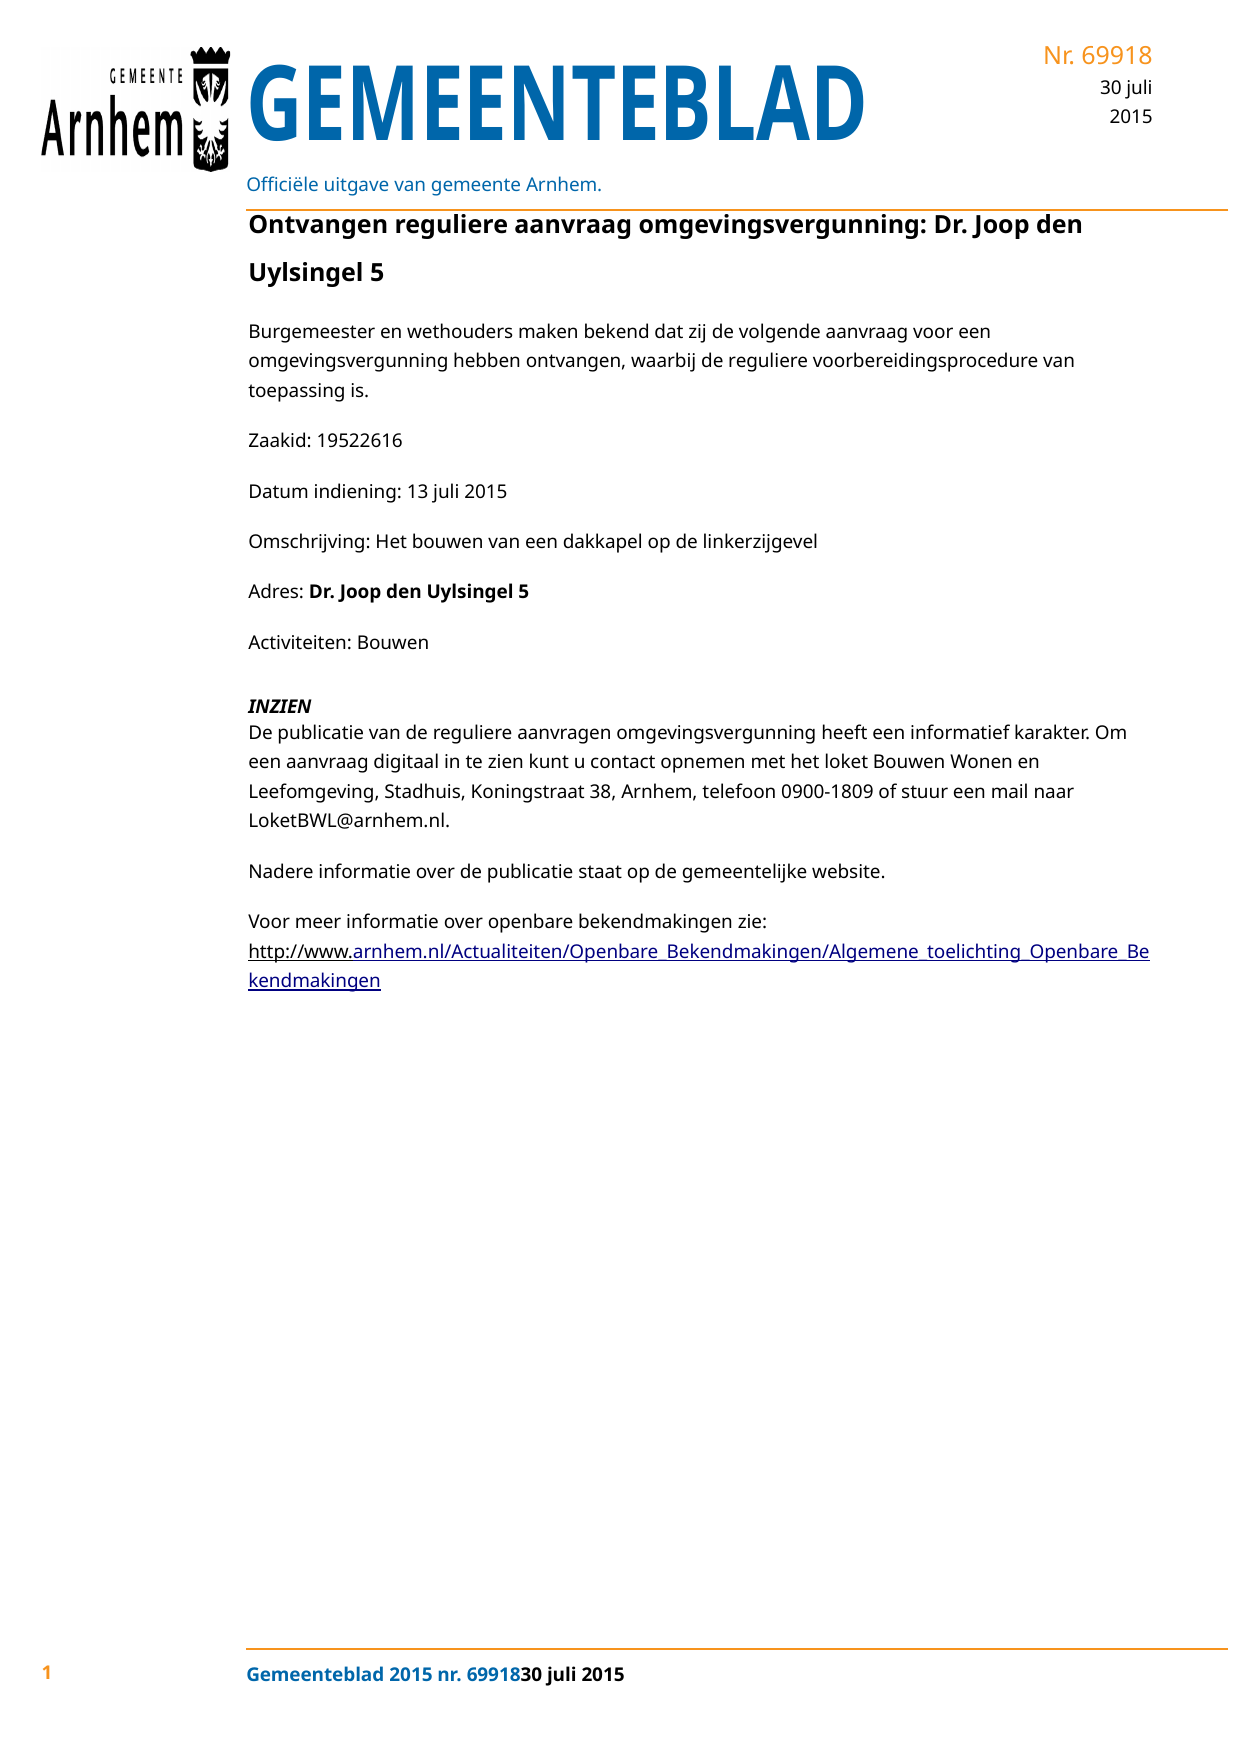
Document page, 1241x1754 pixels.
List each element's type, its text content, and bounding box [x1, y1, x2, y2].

text Adres: Dr. Joop den Uylsingel 5 [248, 579, 1152, 604]
text Zaakid: 19522616 [248, 427, 1152, 453]
text Voor meer informatie over openbare bekendmakingen zie: http://www.arnhem.nl/Actualiteiten/Openbare_Bekendmakingen/Algemene_toelichting_Openbare_Bekendmakingen [248, 908, 1152, 993]
text Omschrijving: Het bouwen van een dakkapel op de linkerzijgevel [248, 528, 1152, 554]
text Activiteiten: Bouwen [248, 629, 1152, 655]
text Burgemeester en wethouders maken bekend dat zij de volgende aanvraag voor een omgevingsvergunning hebben ontvangen, waarbij de reguliere voorbereidingsprocedure van toepassing is. [248, 318, 1152, 403]
text Ontvangen reguliere aanvraag omgevingsvergunning: Dr. Joop den Uylsingel 5 [248, 211, 1152, 288]
text De publicatie van de reguliere aanvragen omgevingsvergunning heeft een informatief karakter. Om een aanvraag digitaal in te zien kunt u contact opnemen met het loket Bouwen Wonen en Leefomgeving, Stadhuis, Koningstraat 38, Arnhem, telefoon 0900-1809 of stuur een mail naar LoketBWL@arnhem.nl. [248, 719, 1152, 833]
picture [41, 47, 231, 172]
text Nadere informatie over de publicatie staat op de gemeentelijke website. [248, 858, 1152, 884]
text INZIEN [248, 693, 1152, 719]
text Datum indiening: 13 juli 2015 [248, 478, 1152, 504]
